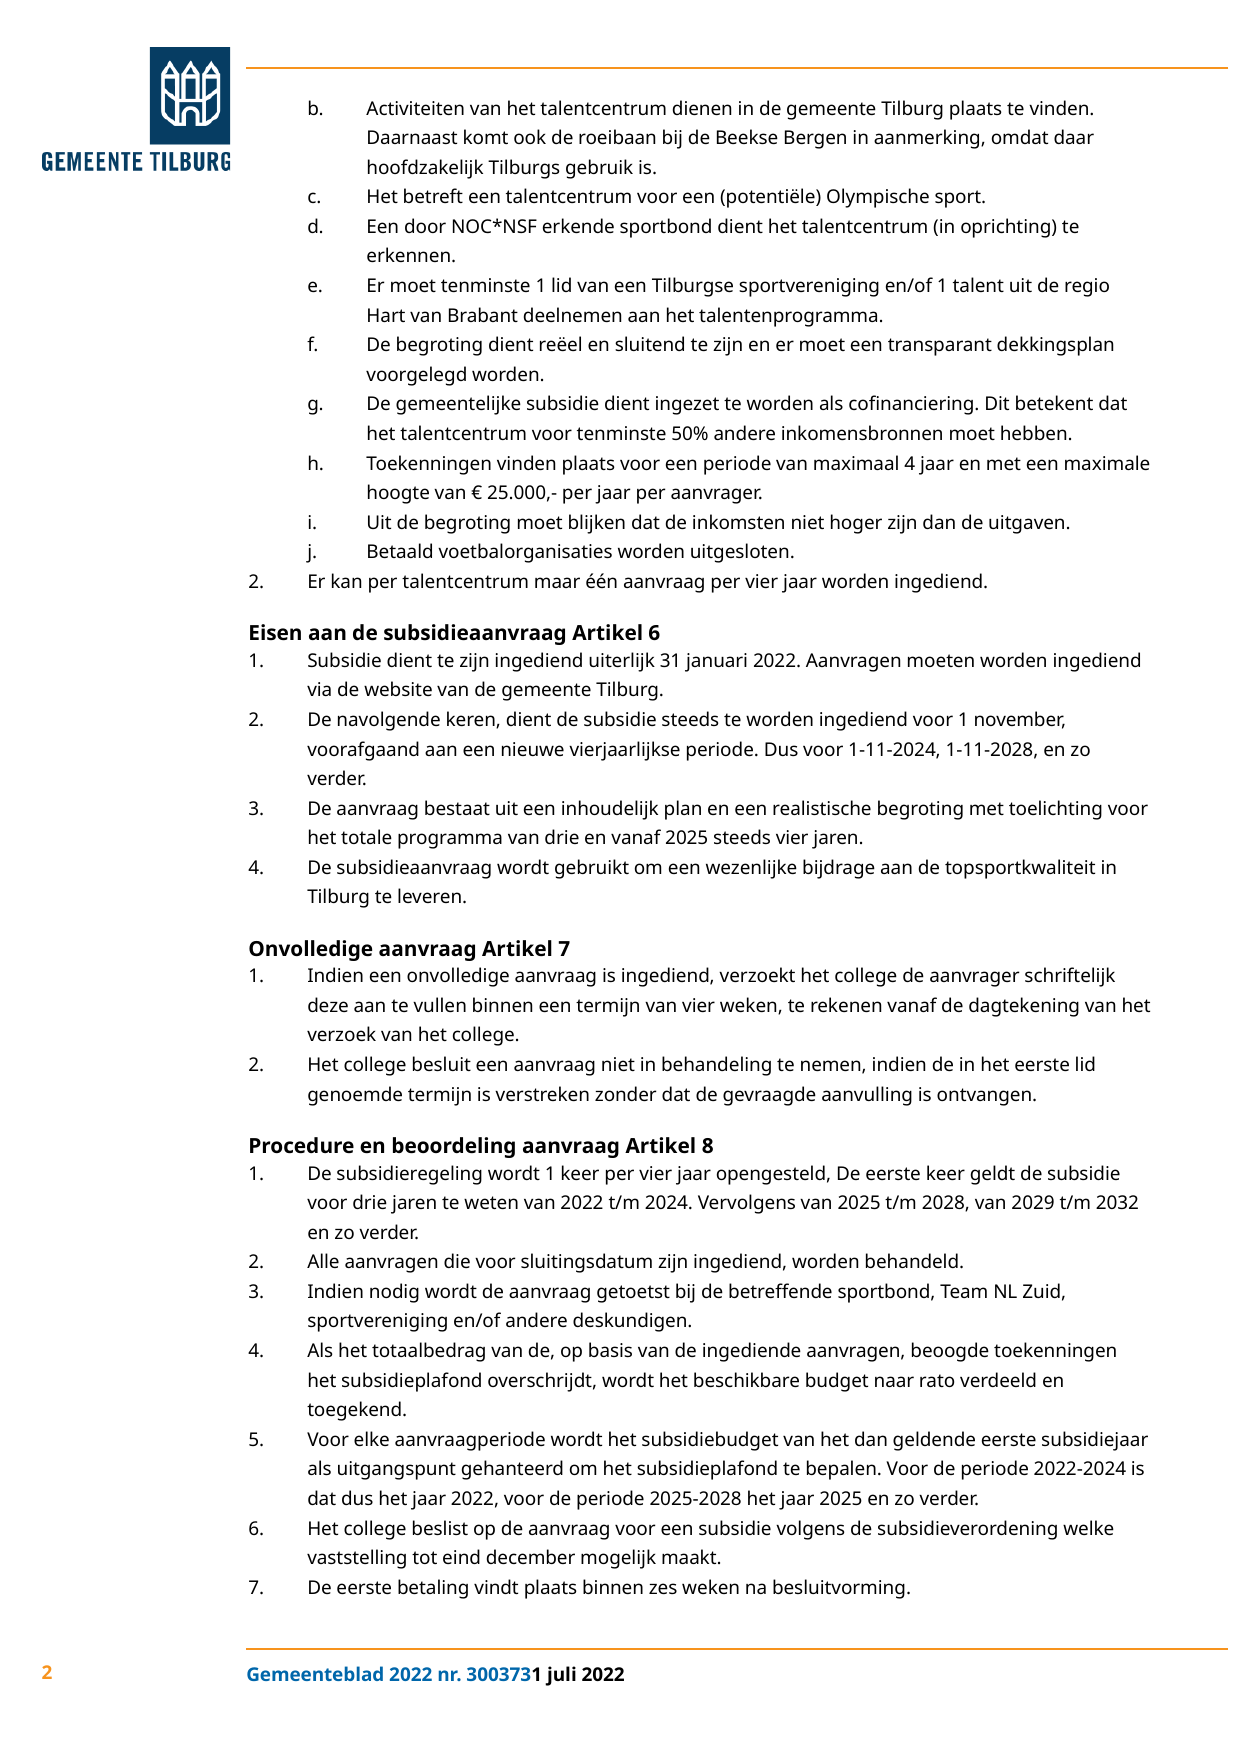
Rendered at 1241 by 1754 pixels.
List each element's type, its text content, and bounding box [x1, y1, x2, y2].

list De subsidieaanvraag wordt gebruikt om een wezenlijke bijdrage aan de topsportkwaliteit in Tilburg te leveren. [248, 854, 1152, 909]
list Voor elke aanvraagperiode wordt het subsidiebudget van het dan geldende eerste subsidiejaar als uitgangspunt gehanteerd om het subsidieplafond te bepalen. Voor de periode 2022-2024 is dat dus het jaar 2022, voor de periode 2025-2028 het jaar 2025 en zo verder. [248, 1426, 1152, 1511]
list Er kan per talentcentrum maar één aanvraag per vier jaar worden ingediend. [248, 568, 1152, 594]
picture [41, 47, 231, 172]
list Activiteiten van het talentcentrum dienen in de gemeente Tilburg plaats te vinden. Daarnaast komt ook de roeibaan bij de Beekse Bergen in aanmerking, omdat daar hoofdzakelijk Tilburgs gebruik is. [307, 95, 1152, 180]
list De begroting dient reëel en sluitend te zijn en er moet een transparant dekkingsplan voorgelegd worden. [307, 331, 1152, 387]
list Het college besluit een aanvraag niet in behandeling te nemen, indien de in het eerste lid genoemde termijn is verstreken zonder dat de gevraagde aanvulling is ontvangen. [248, 1051, 1152, 1107]
list Indien een onvolledige aanvraag is ingediend, verzoekt het college de aanvrager schriftelijk deze aan te vullen binnen een termijn van vier weken, te rekenen vanaf de dagtekening van het verzoek van het college. [248, 962, 1152, 1047]
list Subsidie dient te zijn ingediend uiterlijk 31 januari 2022. Aanvragen moeten worden ingediend via de website van de gemeente Tilburg. [248, 647, 1152, 702]
list De subsidieregeling wordt 1 keer per vier jaar opengesteld, De eerste keer geldt de subsidie voor drie jaren te weten van 2022 t/m 2024. Vervolgens van 2025 t/m 2028, van 2029 t/m 2032 en zo verder. [248, 1160, 1152, 1244]
text Procedure en beoordeling aanvraag Artikel 8 [248, 1131, 1152, 1160]
list Indien nodig wordt de aanvraag getoetst bij de betreffende sportbond, Team NL Zuid, sportvereniging en/of andere deskundigen. [248, 1278, 1152, 1333]
list Als het totaalbedrag van de, op basis van de ingediende aanvragen, beoogde toekenningen het subsidieplafond overschrijdt, wordt het beschikbare budget naar rato verdeeld en toegekend. [248, 1337, 1152, 1422]
list Het college beslist op de aanvraag voor een subsidie volgens de subsidieverordening welke vaststelling tot eind december mogelijk maakt. [248, 1515, 1152, 1570]
list Het betreft een talentcentrum voor een (potentiële) Olympische sport. [307, 183, 1152, 209]
list De navolgende keren, dient de subsidie steeds te worden ingediend voor 1 november, voorafgaand aan een nieuwe vierjaarlijkse periode. Dus voor 1-11-2024, 1-11-2028, en zo verder. [248, 706, 1152, 791]
text Onvolledige aanvraag Artikel 7 [248, 934, 1152, 962]
list Alle aanvragen die voor sluitingsdatum zijn ingediend, worden behandeld. [248, 1248, 1152, 1274]
list Een door NOC*NSF erkende sportbond dient het talentcentrum (in oprichting) te erkennen. [307, 213, 1152, 268]
list Uit de begroting moet blijken dat de inkomsten niet hoger zijn dan de uitgaven. [307, 509, 1152, 535]
list Er moet tenminste 1 lid van een Tilburgse sportvereniging en/of 1 talent uit de regio Hart van Brabant deelnemen aan het talentenprogramma. [307, 272, 1152, 328]
list Betaald voetbalorganisaties worden uitgesloten. [307, 538, 1152, 564]
text Eisen aan de subsidieaanvraag Artikel 6 [248, 618, 1152, 647]
list De eerste betaling vindt plaats binnen zes weken na besluitvorming. [248, 1574, 1152, 1599]
list De aanvraag bestaat uit een inhoudelijk plan en een realistische begroting met toelichting voor het totale programma van drie en vanaf 2025 steeds vier jaren. [248, 795, 1152, 850]
list Toekenningen vinden plaats voor een periode van maximaal 4 jaar en met een maximale hoogte van € 25.000,- per jaar per aanvrager. [307, 450, 1152, 505]
list De gemeentelijke subsidie dient ingezet te worden als cofinanciering. Dit betekent dat het talentcentrum voor tenminste 50% andere inkomensbronnen moet hebben. [307, 391, 1152, 446]
